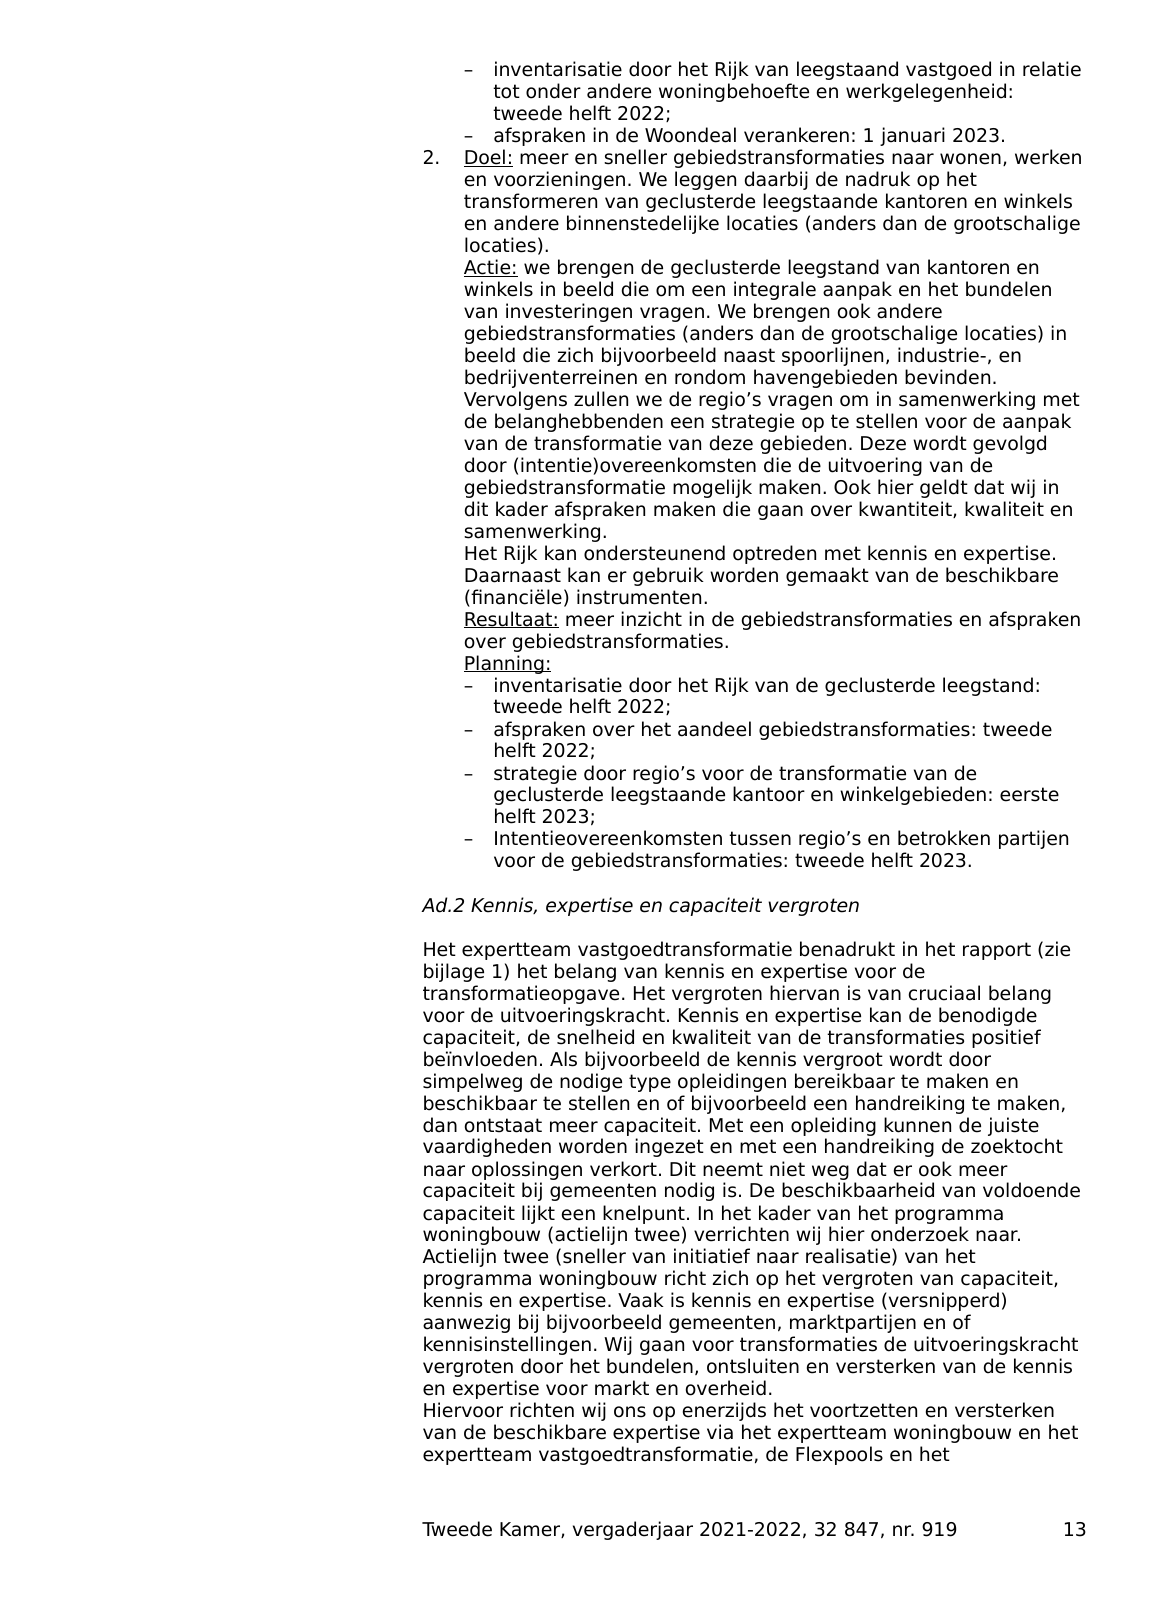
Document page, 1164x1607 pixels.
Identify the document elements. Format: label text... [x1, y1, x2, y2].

text – strategie door regio’s voor de transformatie van de geclusterde leegstaande kantoor en winkelgebieden: eerste helft 2023; [464, 762, 1087, 828]
text Actielijn twee (sneller van initiatief naar realisatie) van het programma woningbouw richt zich op het vergroten van capaciteit, kennis en expertise. Vaak is kennis en expertise (versnipperd) aanwezig bij bijvoorbeeld gemeenten, marktpartijen en of kennisinstellingen. Wij gaan voor transformaties de uitvoeringskracht vergroten door het bundelen, ontsluiten en versterken van de kennis en expertise voor markt en overheid. [422, 1246, 1087, 1400]
text Planning: [464, 652, 1087, 674]
text – Intentieovereenkomsten tussen regio’s en betrokken partijen voor de gebiedstransformaties: tweede helft 2023. [464, 828, 1087, 872]
text – inventarisatie door het Rijk van leegstaand vastgoed in relatie tot onder andere woningbehoefte en werkgelegenheid: tweede helft 2022; [464, 59, 1087, 125]
text 2. Doel: meer en sneller gebiedstransformaties naar wonen, werken en voorzieningen. We leggen daarbij de nadruk op het transformeren van geclusterde leegstaande kantoren en winkels en andere binnenstedelijke locaties (anders dan de grootschalige locaties). [422, 147, 1087, 257]
text Hiervoor richten wij ons op enerzijds het voortzetten en versterken van de beschikbare expertise via het expertteam woningbouw en het expertteam vastgoedtransformatie, de Flexpools en het [422, 1400, 1087, 1466]
text Het Rijk kan ondersteunend optreden met kennis en expertise. Daarnaast kan er gebruik worden gemaakt van de beschikbare (financiële) instrumenten. [464, 543, 1087, 608]
text – inventarisatie door het Rijk van de geclusterde leegstand: tweede helft 2022; [464, 674, 1087, 718]
text – afspraken in de Woondeal verankeren: 1 januari 2023. [464, 125, 1087, 147]
text Resultaat: meer inzicht in de gebiedstransformaties en afspraken over gebiedstransformaties. [464, 608, 1087, 652]
text – afspraken over het aandeel gebiedstransformaties: tweede helft 2022; [464, 718, 1087, 762]
subtitle Ad.2 Kennis, expertise en capaciteit vergroten [422, 894, 1087, 916]
text Actie: we brengen de geclusterde leegstand van kantoren en winkels in beeld die om een integrale aanpak en het bundelen van investeringen vragen. We brengen ook andere gebiedstransformaties (anders dan de grootschalige locaties) in beeld die zich bijvoorbeeld naast spoorlijnen, industrie-, en bedrijventerreinen en rondom havengebieden bevinden. Vervolgens zullen we de regio’s vragen om in samenwerking met de belanghebbenden een strategie op te stellen voor de aanpak van de transformatie van deze gebieden. Deze wordt gevolgd door (intentie)overeenkomsten die de uitvoering van de gebiedstransformatie mogelijk maken. Ook hier geldt dat wij in dit kader afspraken maken die gaan over kwantiteit, kwaliteit en samenwerking. [464, 257, 1087, 543]
text Het expertteam vastgoedtransformatie benadrukt in het rapport (zie bijlage 1) het belang van kennis en expertise voor de transformatieopgave. Het vergroten hiervan is van cruciaal belang voor de uitvoeringskracht. Kennis en expertise kan de benodigde capaciteit, de snelheid en kwaliteit van de transformaties positief beïnvloeden. Als bijvoorbeeld de kennis vergroot wordt door simpelweg de nodige type opleidingen bereikbaar te maken en beschikbaar te stellen en of bijvoorbeeld een handreiking te maken, dan ontstaat meer capaciteit. Met een opleiding kunnen de juiste vaardigheden worden ingezet en met een handreiking de zoektocht naar oplossingen verkort. Dit neemt niet weg dat er ook meer capaciteit bij gemeenten nodig is. De beschikbaarheid van voldoende capaciteit lijkt een knelpunt. In het kader van het programma woningbouw (actielijn twee) verrichten wij hier onderzoek naar. [422, 939, 1087, 1246]
